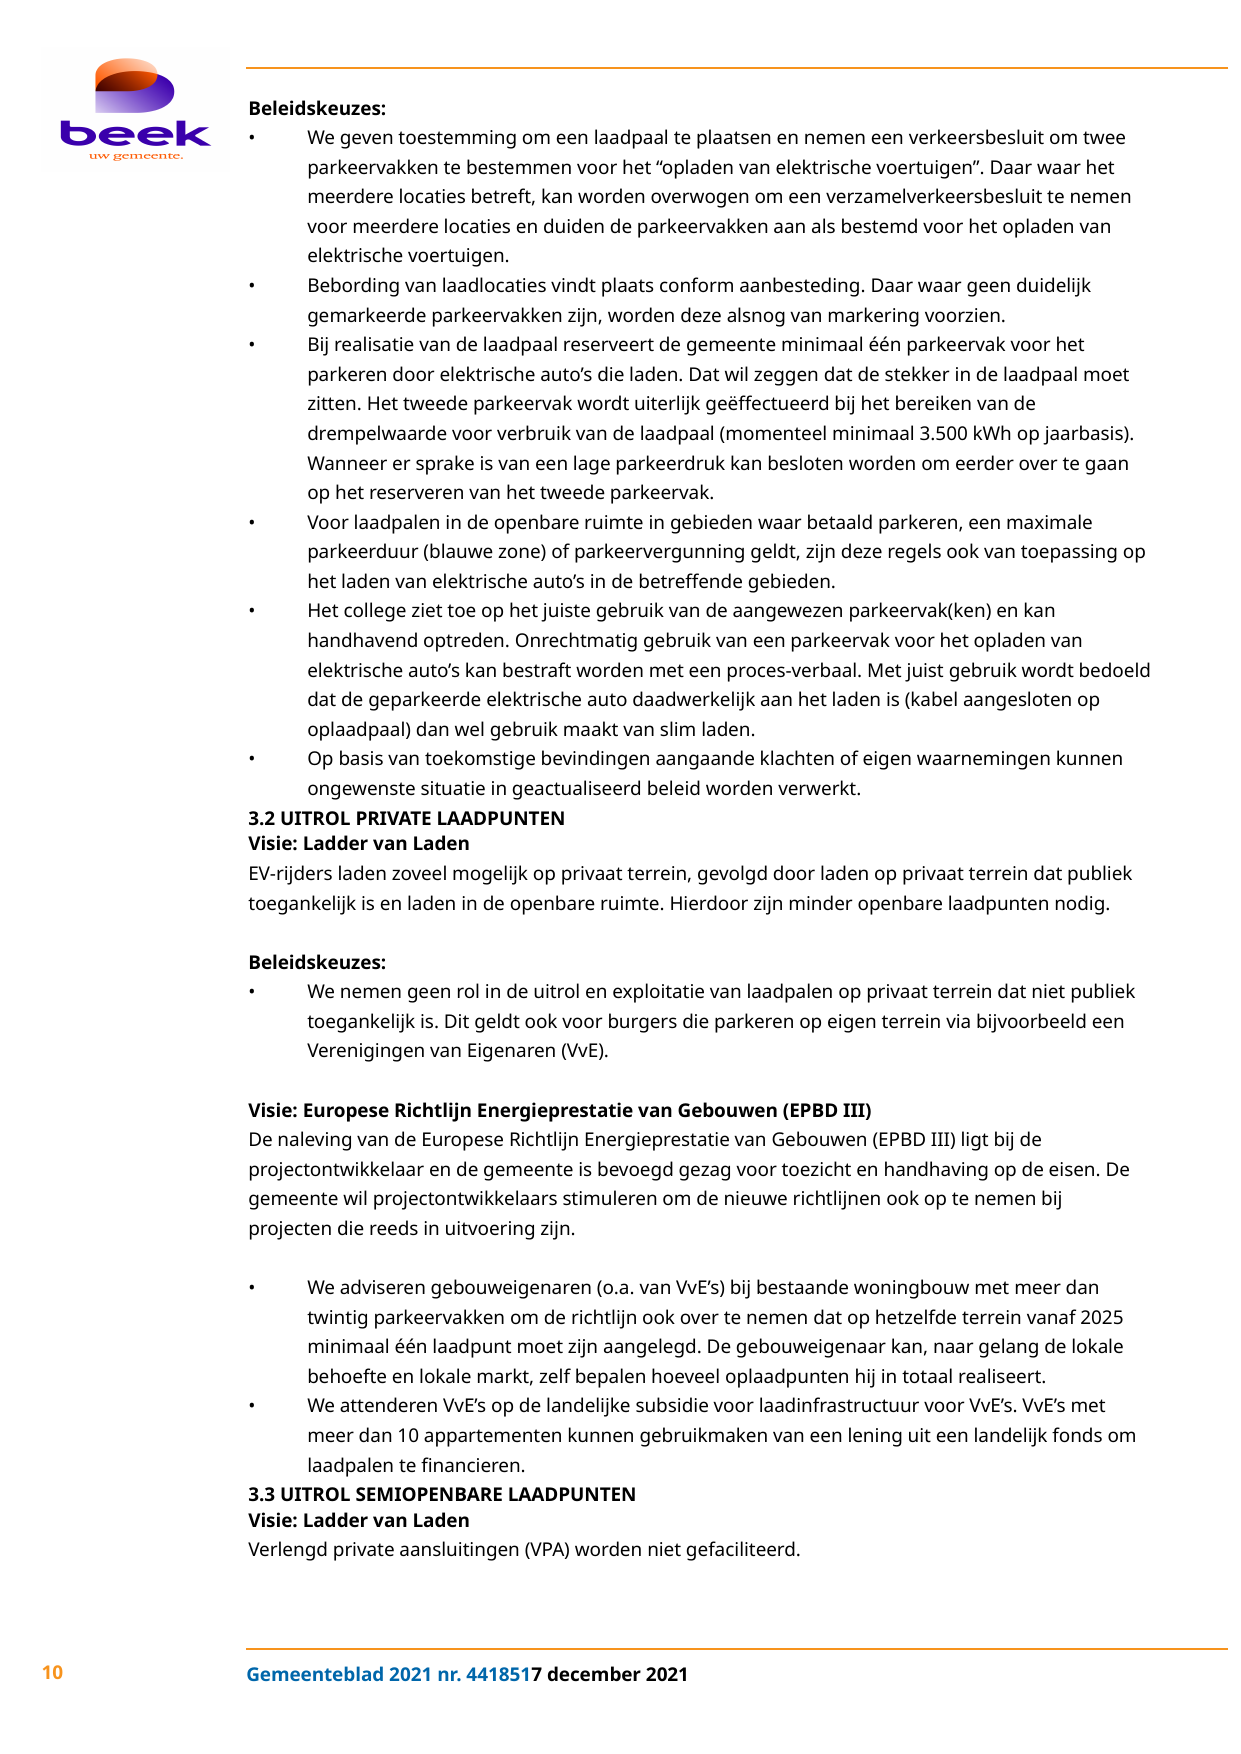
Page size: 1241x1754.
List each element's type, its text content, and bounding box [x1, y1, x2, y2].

picture [41, 47, 231, 172]
text Beleidskeuzes: [248, 949, 1152, 974]
text 3.2 UITROL PRIVATE LAADPUNTEN [248, 805, 1152, 831]
text EV-rijders laden zoveel mogelijk op privaat terrein, gevolgd door laden op privaat terrein dat publiek toegankelijk is en laden in de openbare ruimte. Hierdoor zijn minder openbare laadpunten nodig. [248, 860, 1152, 915]
text Verlengd private aansluitingen (VPA) worden niet gefaciliteerd. [248, 1537, 1152, 1562]
list We geven toestemming om een laadpaal te plaatsen en nemen een verkeersbesluit om twee parkeervakken te bestemmen voor het “opladen van elektrische voertuigen”. Daar waar het meerdere locaties betreft, kan worden overwogen om een verzamelverkeersbesluit te nemen voor meerdere locaties en duiden de parkeervakken aan als bestemd voor het opladen van elektrische voertuigen. [248, 124, 1152, 268]
list Bebording van laadlocaties vindt plaats conform aanbesteding. Daar waar geen duidelijk gemarkeerde parkeervakken zijn, worden deze alsnog van markering voorzien. [248, 272, 1152, 328]
text Visie: Europese Richtlijn Energieprestatie van Gebouwen (EPBD III) [248, 1097, 1152, 1122]
list Op basis van toekomstige bevindingen aangaande klachten of eigen waarnemingen kunnen ongewenste situatie in geactualiseerd beleid worden verwerkt. [248, 746, 1152, 801]
list We attenderen VvE’s op de landelijke subsidie voor laadinfrastructuur voor VvE’s. VvE’s met meer dan 10 appartementen kunnen gebruikmaken van een lening uit een landelijk fonds om laadpalen te financieren. [248, 1393, 1152, 1477]
text Beleidskeuzes: [248, 95, 1152, 121]
list Het college ziet toe op het juiste gebruik van de aangewezen parkeervak(ken) en kan handhavend optreden. Onrechtmatig gebruik van een parkeervak voor het opladen van elektrische auto’s kan bestraft worden met een proces-verbaal. Met juist gebruik wordt bedoeld dat de geparkeerde elektrische auto daadwerkelijk aan het laden is (kabel aangesloten op oplaadpaal) dan wel gebruik maakt van slim laden. [248, 598, 1152, 742]
list Bij realisatie van de laadpaal reserveert de gemeente minimaal één parkeervak voor het parkeren door elektrische auto’s die laden. Dat wil zeggen dat de stekker in de laadpaal moet zitten. Het tweede parkeervak wordt uiterlijk geëffectueerd bij het bereiken van de drempelwaarde voor verbruik van de laadpaal (momenteel minimaal 3.500 kWh op jaarbasis). Wanneer er sprake is van een lage parkeerdruk kan besloten worden om eerder over te gaan op het reserveren van het tweede parkeervak. [248, 331, 1152, 505]
text Visie: Ladder van Laden [248, 831, 1152, 856]
text Visie: Ladder van Laden [248, 1507, 1152, 1533]
text De naleving van de Europese Richtlijn Energieprestatie van Gebouwen (EPBD III) ligt bij de projectontwikkelaar en de gemeente is bevoegd gezag voor toezicht en handhaving op de eisen. De gemeente wil projectontwikkelaars stimuleren om de nieuwe richtlijnen ook op te nemen bij projecten die reeds in uitvoering zijn. [248, 1126, 1152, 1241]
list We adviseren gebouweigenaren (o.a. van VvE’s) bij bestaande woningbouw met meer dan twintig parkeervakken om de richtlijn ook over te nemen dat op hetzelfde terrein vanaf 2025 minimaal één laadpunt moet zijn aangelegd. De gebouweigenaar kan, naar gelang de lokale behoefte en lokale markt, zelf bepalen hoeveel oplaadpunten hij in totaal realiseert. [248, 1274, 1152, 1389]
text 3.3 UITROL SEMIOPENBARE LAADPUNTEN [248, 1481, 1152, 1507]
list Voor laadpalen in de openbare ruimte in gebieden waar betaald parkeren, een maximale parkeerduur (blauwe zone) of parkeervergunning geldt, zijn deze regels ook van toepassing op het laden van elektrische auto’s in de betreffende gebieden. [248, 509, 1152, 594]
list We nemen geen rol in de uitrol en exploitatie van laadpalen op privaat terrein dat niet publiek toegankelijk is. Dit geldt ook voor burgers die parkeren op eigen terrein via bijvoorbeeld een Verenigingen van Eigenaren (VvE). [248, 978, 1152, 1063]
